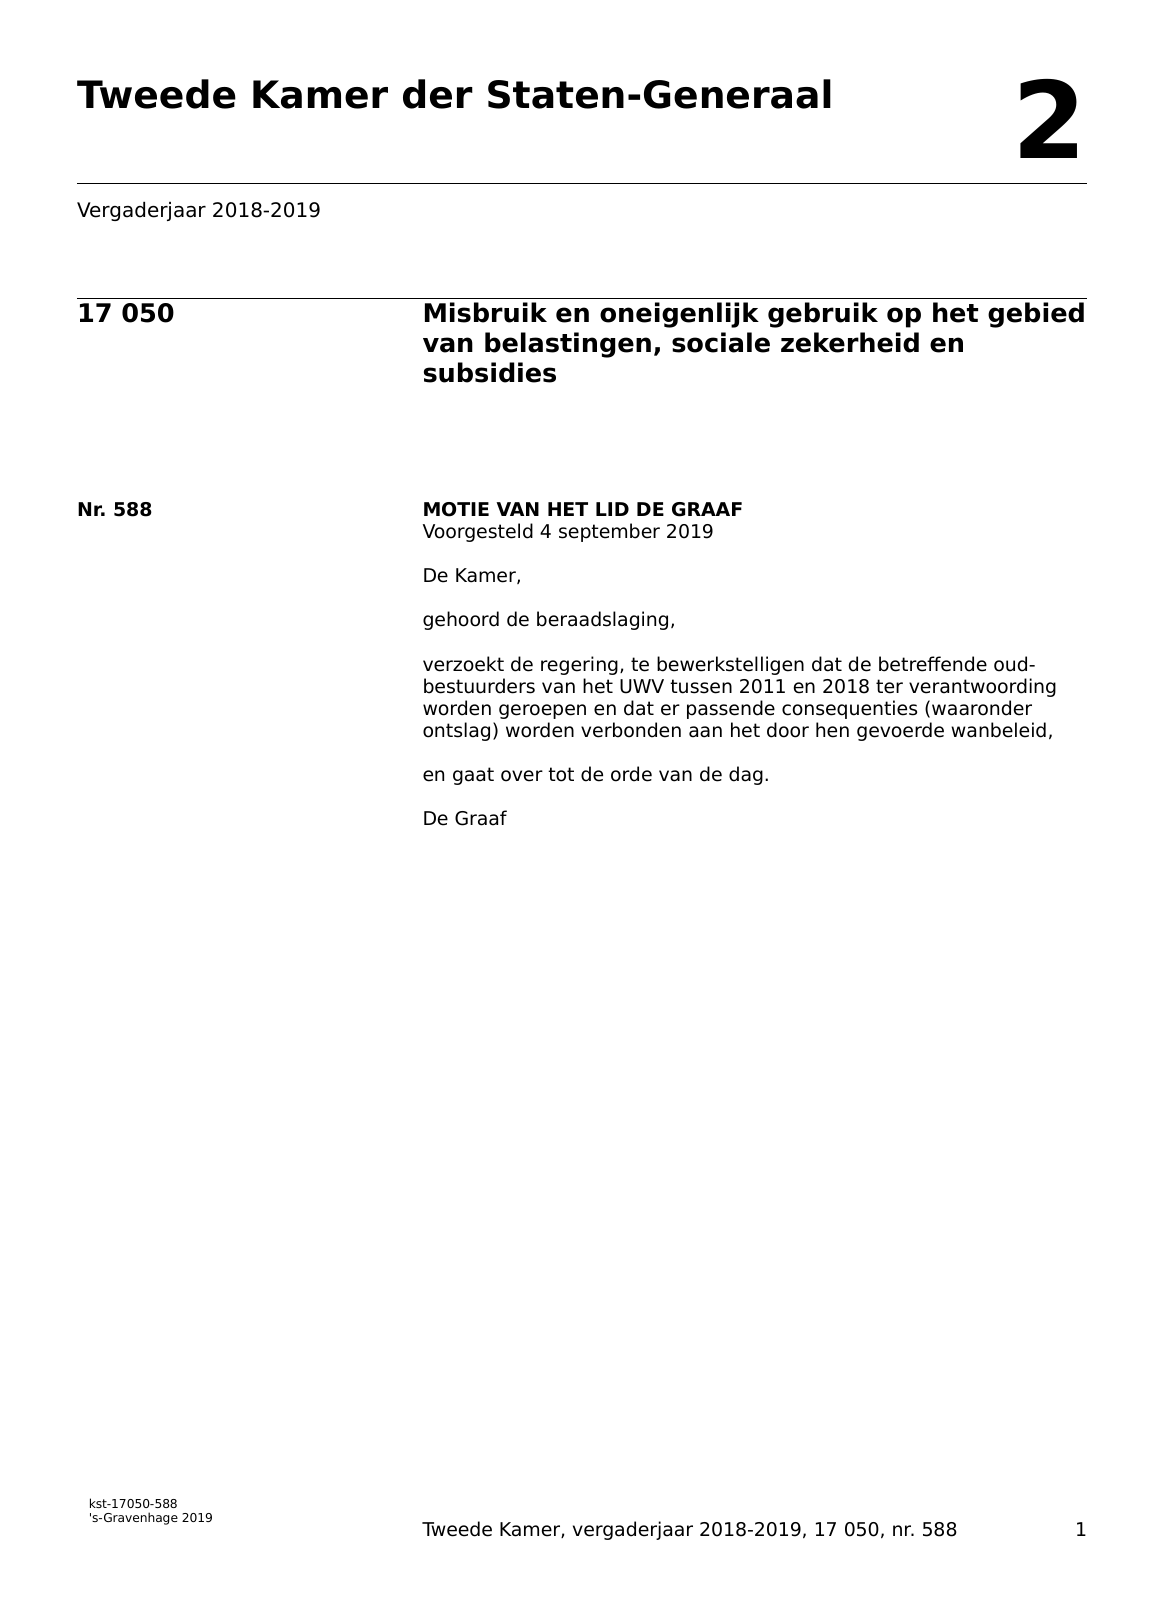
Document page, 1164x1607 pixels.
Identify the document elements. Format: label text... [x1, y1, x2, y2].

table_cell Vergaderjaar 2018-2019 [77, 184, 1087, 298]
text gehoord de beraadslaging, [422, 609, 1087, 631]
table_header Tweede Kamer der Staten-Generaal [77, 59, 886, 183]
text kst-17050-588 [88, 1497, 323, 1511]
table_header 2 [886, 59, 1087, 183]
subtitle 17 050 Misbruik en oneigenlijk gebruik op het gebied van belastingen, sociale zekerheid en subsidies [77, 299, 1087, 388]
text en gaat over tot de orde van de dag. [422, 764, 1087, 786]
text De Kamer, [422, 565, 1087, 587]
subtitle Nr. 588 MOTIE VAN HET LID DE GRAAF [77, 499, 1087, 521]
text De Graaf [422, 808, 1087, 830]
text 's-Gravenhage 2019 [88, 1511, 323, 1525]
text verzoekt de regering, te bewerkstelligen dat de betreffende oud-bestuurders van het UWV tussen 2011 en 2018 ter verantwoording worden geroepen en dat er passende consequenties (waaronder ontslag) worden verbonden aan het door hen gevoerde wanbeleid, [422, 653, 1087, 741]
text Voorgesteld 4 september 2019 [422, 521, 1087, 543]
